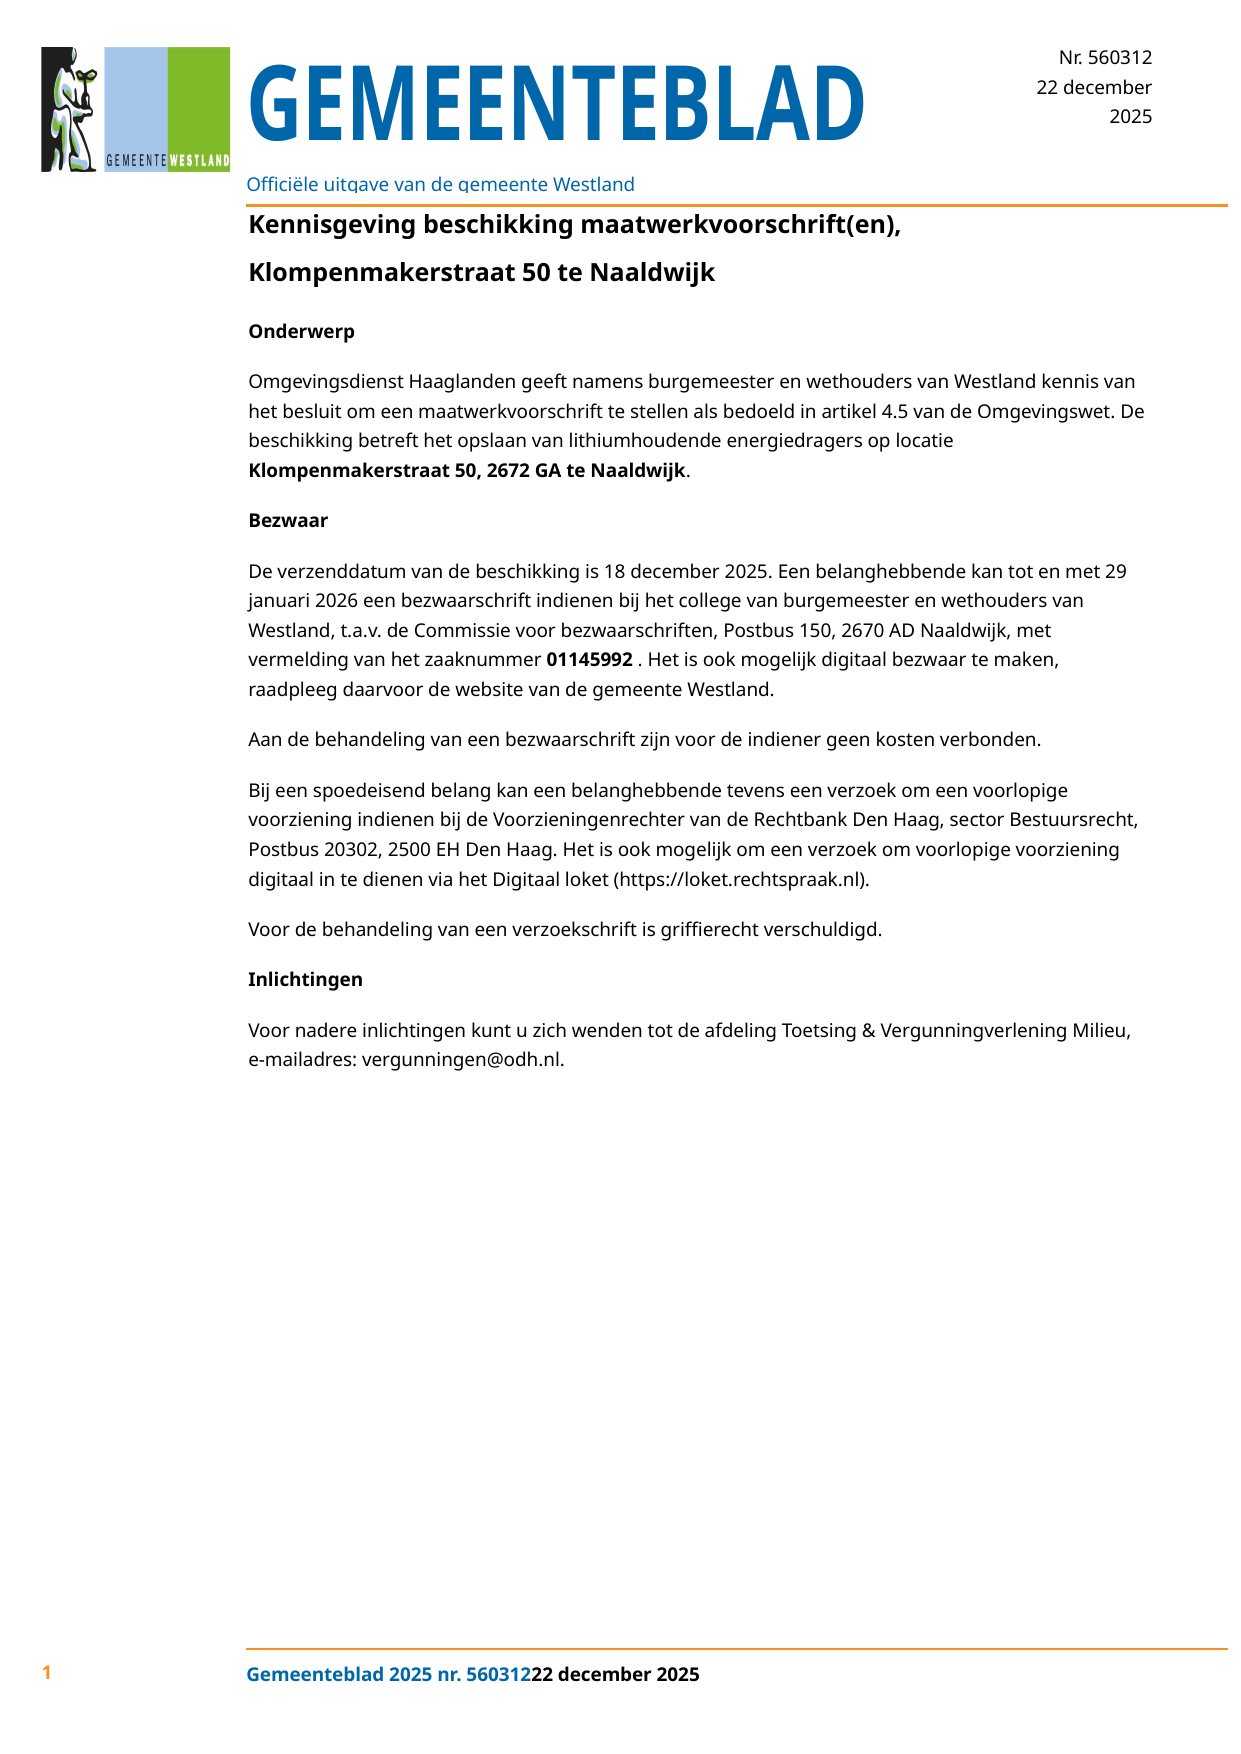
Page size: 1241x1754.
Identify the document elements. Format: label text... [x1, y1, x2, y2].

text Aan de behandeling van een bezwaarschrift zijn voor de indiener geen kosten verbonden. [248, 727, 1152, 752]
text Voor nadere inlichtingen kunt u zich wenden tot de afdeling Toetsing & Vergunningverlening Milieu, e-mailadres: vergunningen@odh.nl. [248, 1017, 1152, 1072]
text Voor de behandeling van een verzoekschrift is griffierecht verschuldigd. [248, 916, 1152, 942]
text Bij een spoedeisend belang kan een belanghebbende tevens een verzoek om een voorlopige voorziening indienen bij de Voorzieningenrechter van de Rechtbank Den Haag, sector Bestuursrecht, Postbus 20302, 2500 EH Den Haag. Het is ook mogelijk om een verzoek om voorlopige voorziening digitaal in te dienen via het Digitaal loket (https://loket.rechtspraak.nl). [248, 777, 1152, 892]
text Inlichtingen [248, 967, 1152, 992]
text Kennisgeving beschikking maatwerkvoorschrift(en), Klompenmakerstraat 50 te Naaldwijk [248, 207, 1152, 288]
picture [41, 47, 231, 172]
text Omgevingsdienst Haaglanden geeft namens burgemeester en wethouders van Westland kennis van het besluit om een maatwerkvoorschrift te stellen als bedoeld in artikel 4.5 van de Omgevingswet. De beschikking betreft het opslaan van lithiumhoudende energiedragers op locatie Klompenmakerstraat 50, 2672 GA te Naaldwijk. [248, 368, 1152, 483]
text Bezwaar [248, 507, 1152, 533]
text Onderwerp [248, 318, 1152, 344]
text De verzenddatum van de beschikking is 18 december 2025. Een belanghebbende kan tot en met 29 januari 2026 een bezwaarschrift indienen bij het college van burgemeester en wethouders van Westland, t.a.v. de Commissie voor bezwaarschriften, Postbus 150, 2670 AD Naaldwijk, met vermelding van het zaaknummer 01145992 . Het is ook mogelijk digitaal bezwaar te maken, raadpleeg daarvoor de website van de gemeente Westland. [248, 558, 1152, 702]
